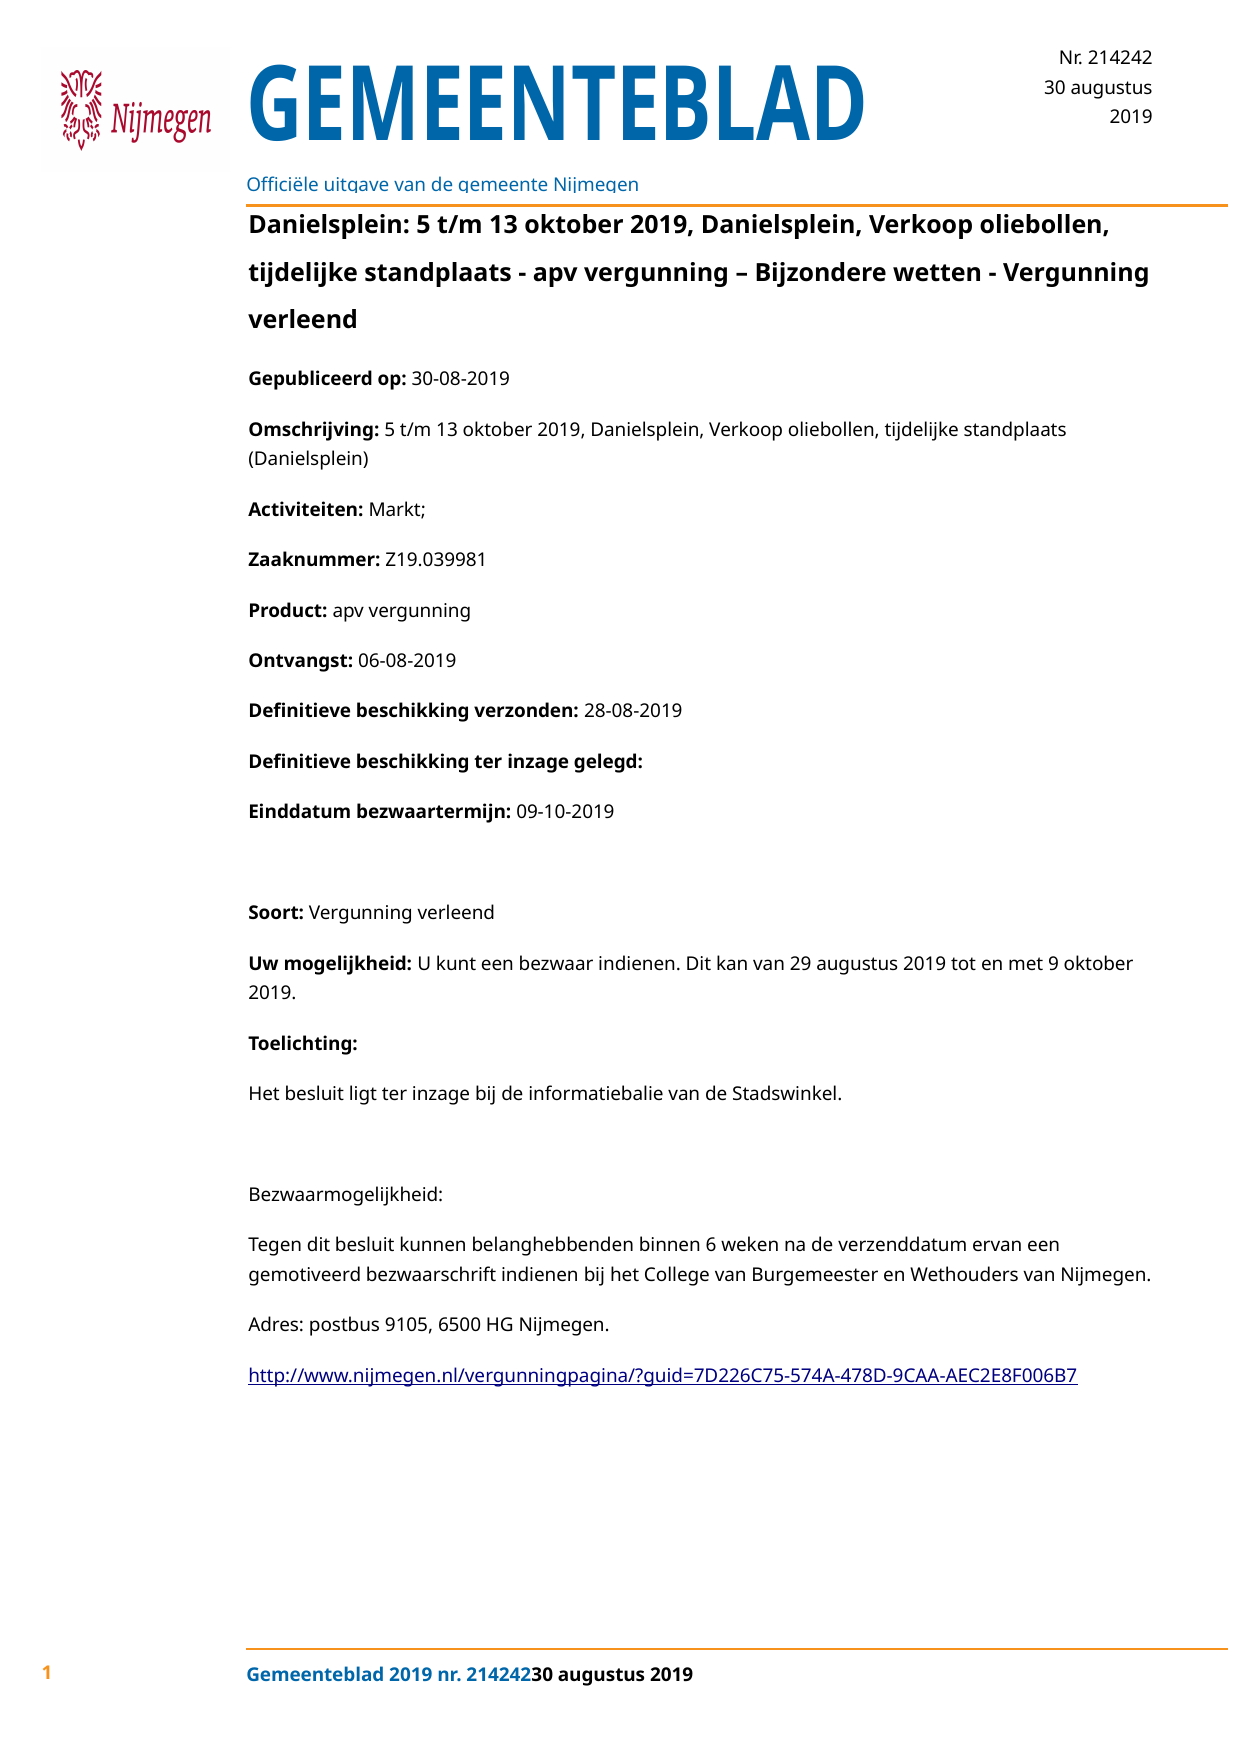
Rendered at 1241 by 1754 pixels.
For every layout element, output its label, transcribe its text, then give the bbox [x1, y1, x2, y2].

text Ontvangst: 06-08-2019 [248, 647, 1152, 673]
text Gepubliceerd op: 30-08-2019 [248, 366, 1152, 391]
picture [41, 47, 231, 172]
text Bezwaarmogelijkheid: [248, 1181, 1152, 1207]
text Tegen dit besluit kunnen belanghebbenden binnen 6 weken na de verzenddatum ervan een gemotiveerd bezwaarschrift indienen bij het College van Burgemeester en Wethouders van Nijmegen. [248, 1231, 1152, 1287]
text Uw mogelijkheid: U kunt een bezwaar indienen. Dit kan van 29 augustus 2019 tot en met 9 oktober 2019. [248, 950, 1152, 1005]
text Definitieve beschikking verzonden: 28-08-2019 [248, 698, 1152, 723]
text Soort: Vergunning verleend [248, 899, 1152, 925]
text Omschrijving: 5 t/m 13 oktober 2019, Danielsplein, Verkoop oliebollen, tijdelijke standplaats (Danielsplein) [248, 416, 1152, 471]
text Adres: postbus 9105, 6500 HG Nijmegen. [248, 1311, 1152, 1337]
text Toelichting: [248, 1030, 1152, 1055]
text Product: apv vergunning [248, 597, 1152, 622]
text Zaaknummer: Z19.039981 [248, 546, 1152, 572]
text Activiteiten: Markt; [248, 496, 1152, 522]
text Definitieve beschikking ter inzage gelegd: [248, 748, 1152, 774]
text Einddatum bezwaartermijn: 09-10-2019 [248, 798, 1152, 824]
text Danielsplein: 5 t/m 13 oktober 2019, Danielsplein, Verkoop oliebollen, tijdelijke standplaats - apv vergunning – Bijzondere wetten - Vergunning verleend [248, 207, 1152, 336]
text http://www.nijmegen.nl/vergunningpagina/?guid=7D226C75-574A-478D-9CAA-AEC2E8F006B7 [248, 1362, 1152, 1387]
text Het besluit ligt ter inzage bij de informatiebalie van de Stadswinkel. [248, 1080, 1152, 1106]
